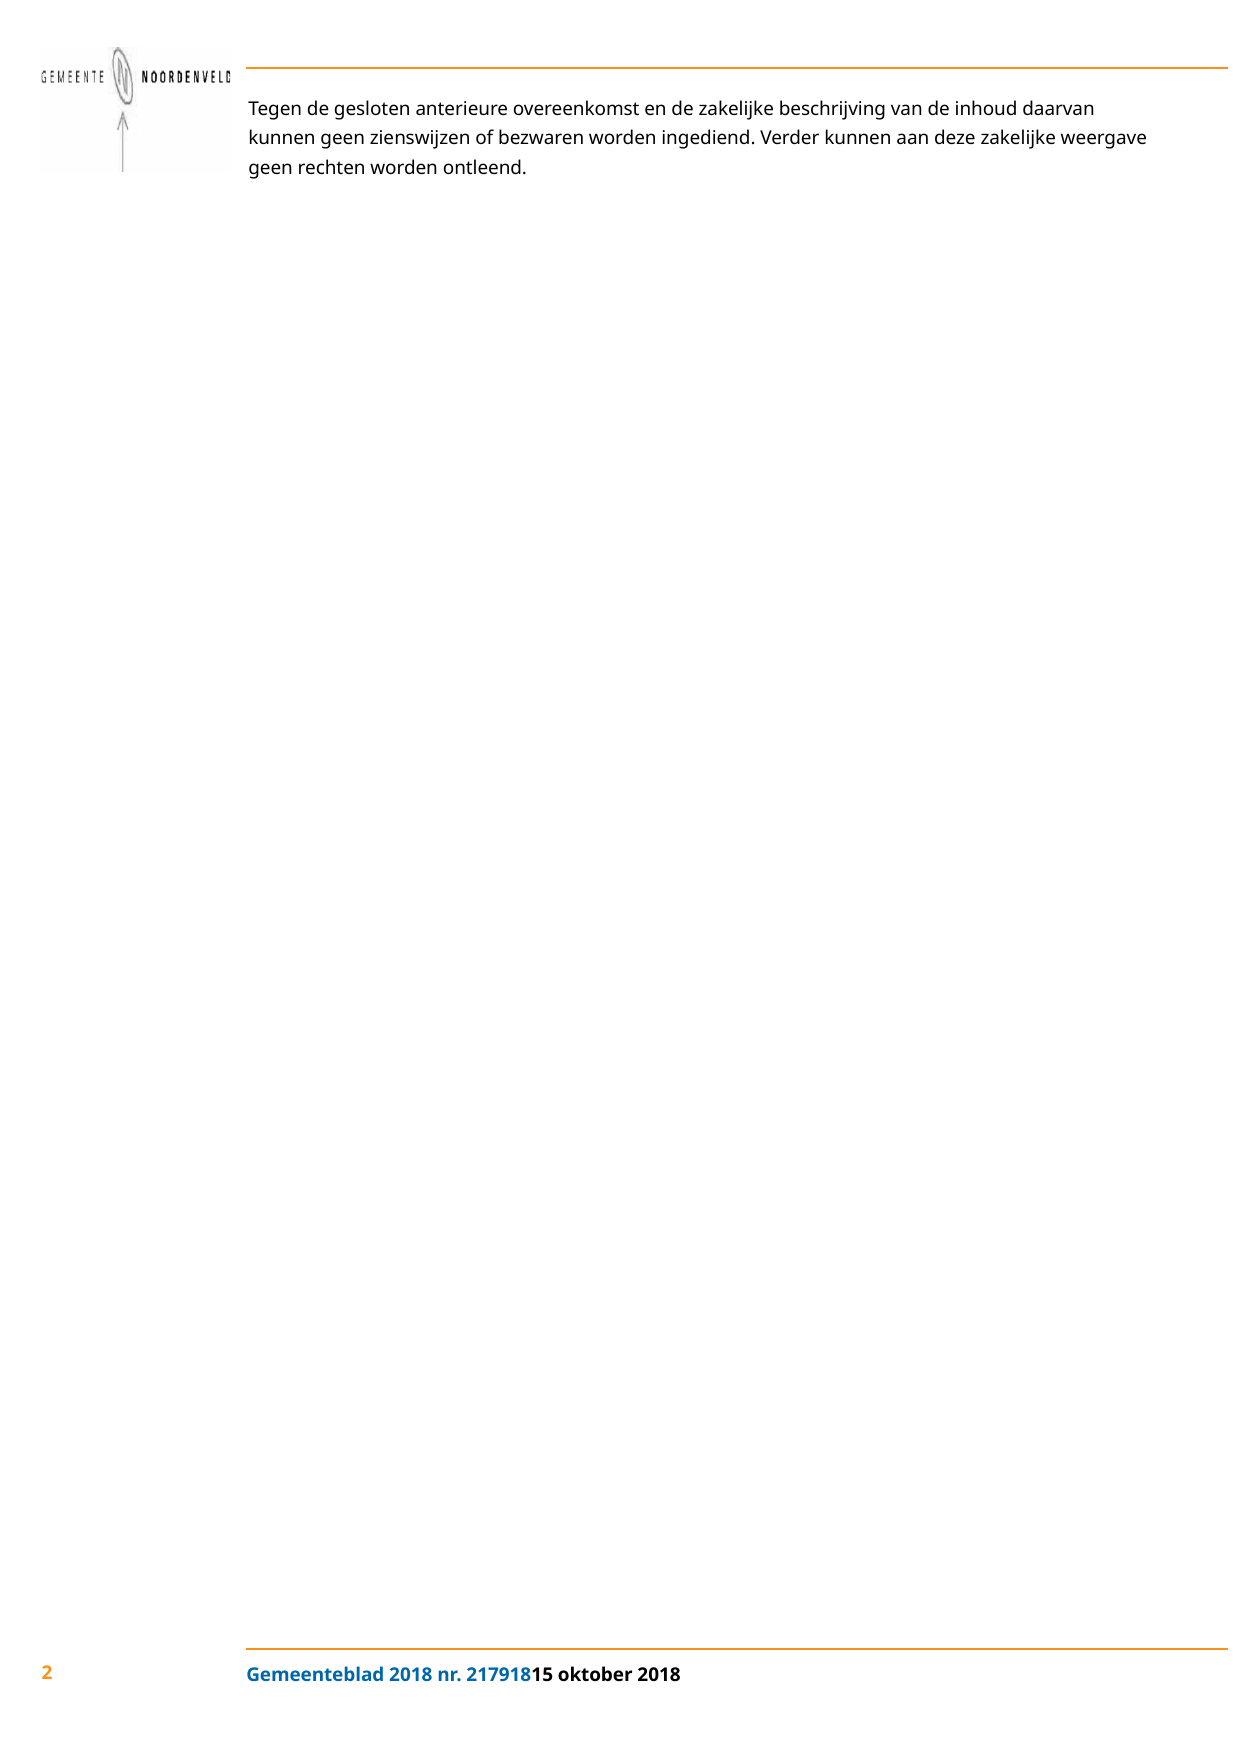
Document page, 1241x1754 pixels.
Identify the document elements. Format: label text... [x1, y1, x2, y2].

text Tegen de gesloten anterieure overeenkomst en de zakelijke beschrijving van de inhoud daarvan kunnen geen zienswijzen of bezwaren worden ingediend. Verder kunnen aan deze zakelijke weergave geen rechten worden ontleend. [248, 95, 1152, 180]
picture [41, 47, 231, 172]
